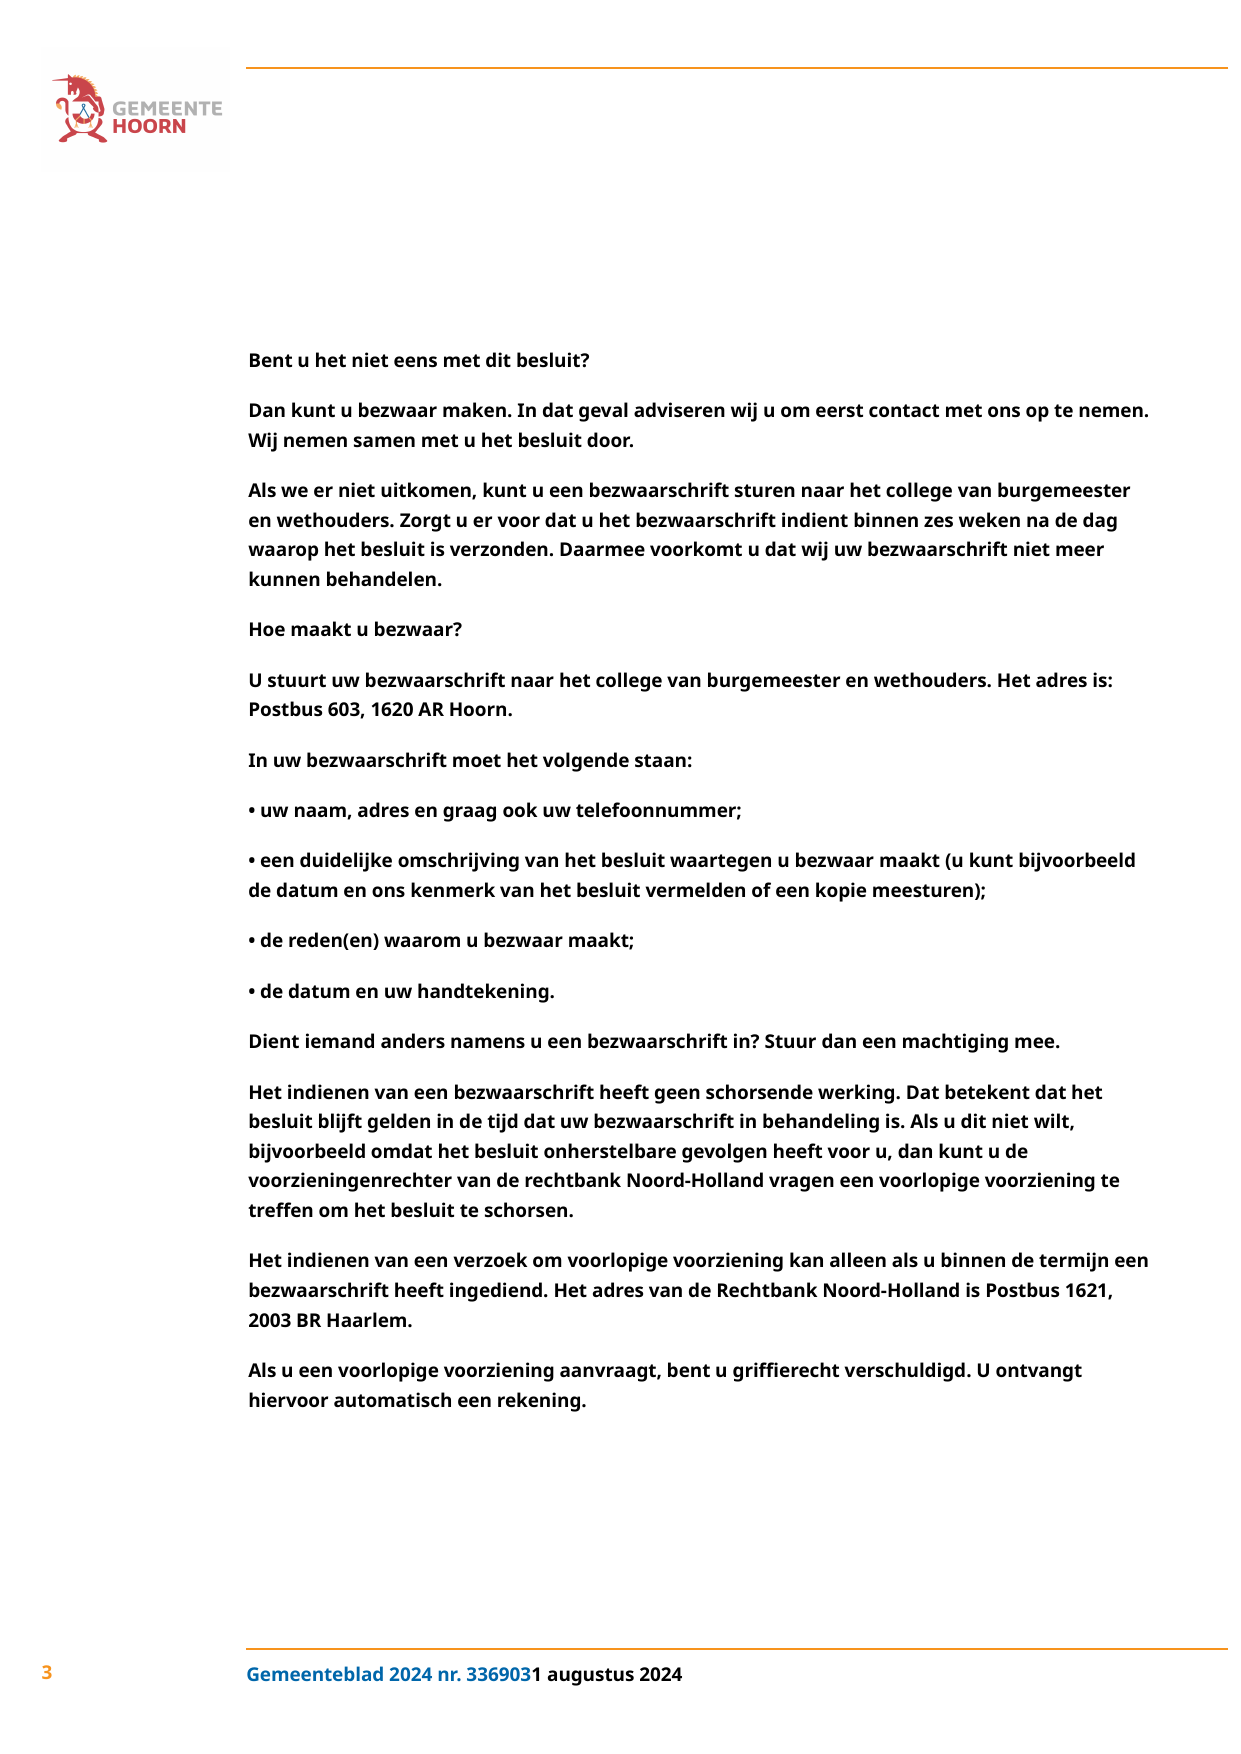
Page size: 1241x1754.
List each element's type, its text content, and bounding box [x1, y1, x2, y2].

text Als we er niet uitkomen, kunt u een bezwaarschrift sturen naar het college van burgemeester en wethouders. Zorgt u er voor dat u het bezwaarschrift indient binnen zes weken na de dag waarop het besluit is verzonden. Daarmee voorkomt u dat wij uw bezwaarschrift niet meer kunnen behandelen. [248, 477, 1152, 592]
text Als u een voorlopige voorziening aanvraagt, bent u griffierecht verschuldigd. U ontvangt hiervoor automatisch een rekening. [248, 1357, 1152, 1413]
text Dan kunt u bezwaar maken. In dat geval adviseren wij u om eerst contact met ons op te nemen. Wij nemen samen met u het besluit door. [248, 397, 1152, 453]
text • uw naam, adres en graag ook uw telefoonnummer; [248, 797, 1152, 823]
text Het indienen van een bezwaarschrift heeft geen schorsende werking. Dat betekent dat het besluit blijft gelden in de tijd dat uw bezwaarschrift in behandeling is. Als u dit niet wilt, bijvoorbeeld omdat het besluit onherstelbare gevolgen heeft voor u, dan kunt u de voorzieningenrechter van de rechtbank Noord-Holland vragen een voorlopige voorziening te treffen om het besluit te schorsen. [248, 1079, 1152, 1223]
text U stuurt uw bezwaarschrift naar het college van burgemeester en wethouders. Het adres is: Postbus 603, 1620 AR Hoorn. [248, 667, 1152, 722]
text Hoe maakt u bezwaar? [248, 616, 1152, 642]
text Dient iemand anders namens u een bezwaarschrift in? Stuur dan een machtiging mee. [248, 1028, 1152, 1054]
text In uw bezwaarschrift moet het volgende staan: [248, 747, 1152, 773]
picture [41, 47, 231, 172]
text Bent u het niet eens met dit besluit? [248, 347, 1152, 373]
text • de datum en uw handtekening. [248, 978, 1152, 1004]
text Het indienen van een verzoek om voorlopige voorziening kan alleen als u binnen de termijn een bezwaarschrift heeft ingediend. Het adres van de Rechtbank Noord-Holland is Postbus 1621, 2003 BR Haarlem. [248, 1248, 1152, 1333]
text • een duidelijke omschrijving van het besluit waartegen u bezwaar maakt (u kunt bijvoorbeeld de datum en ons kenmerk van het besluit vermelden of een kopie meesturen); [248, 848, 1152, 903]
text • de reden(en) waarom u bezwaar maakt; [248, 928, 1152, 953]
